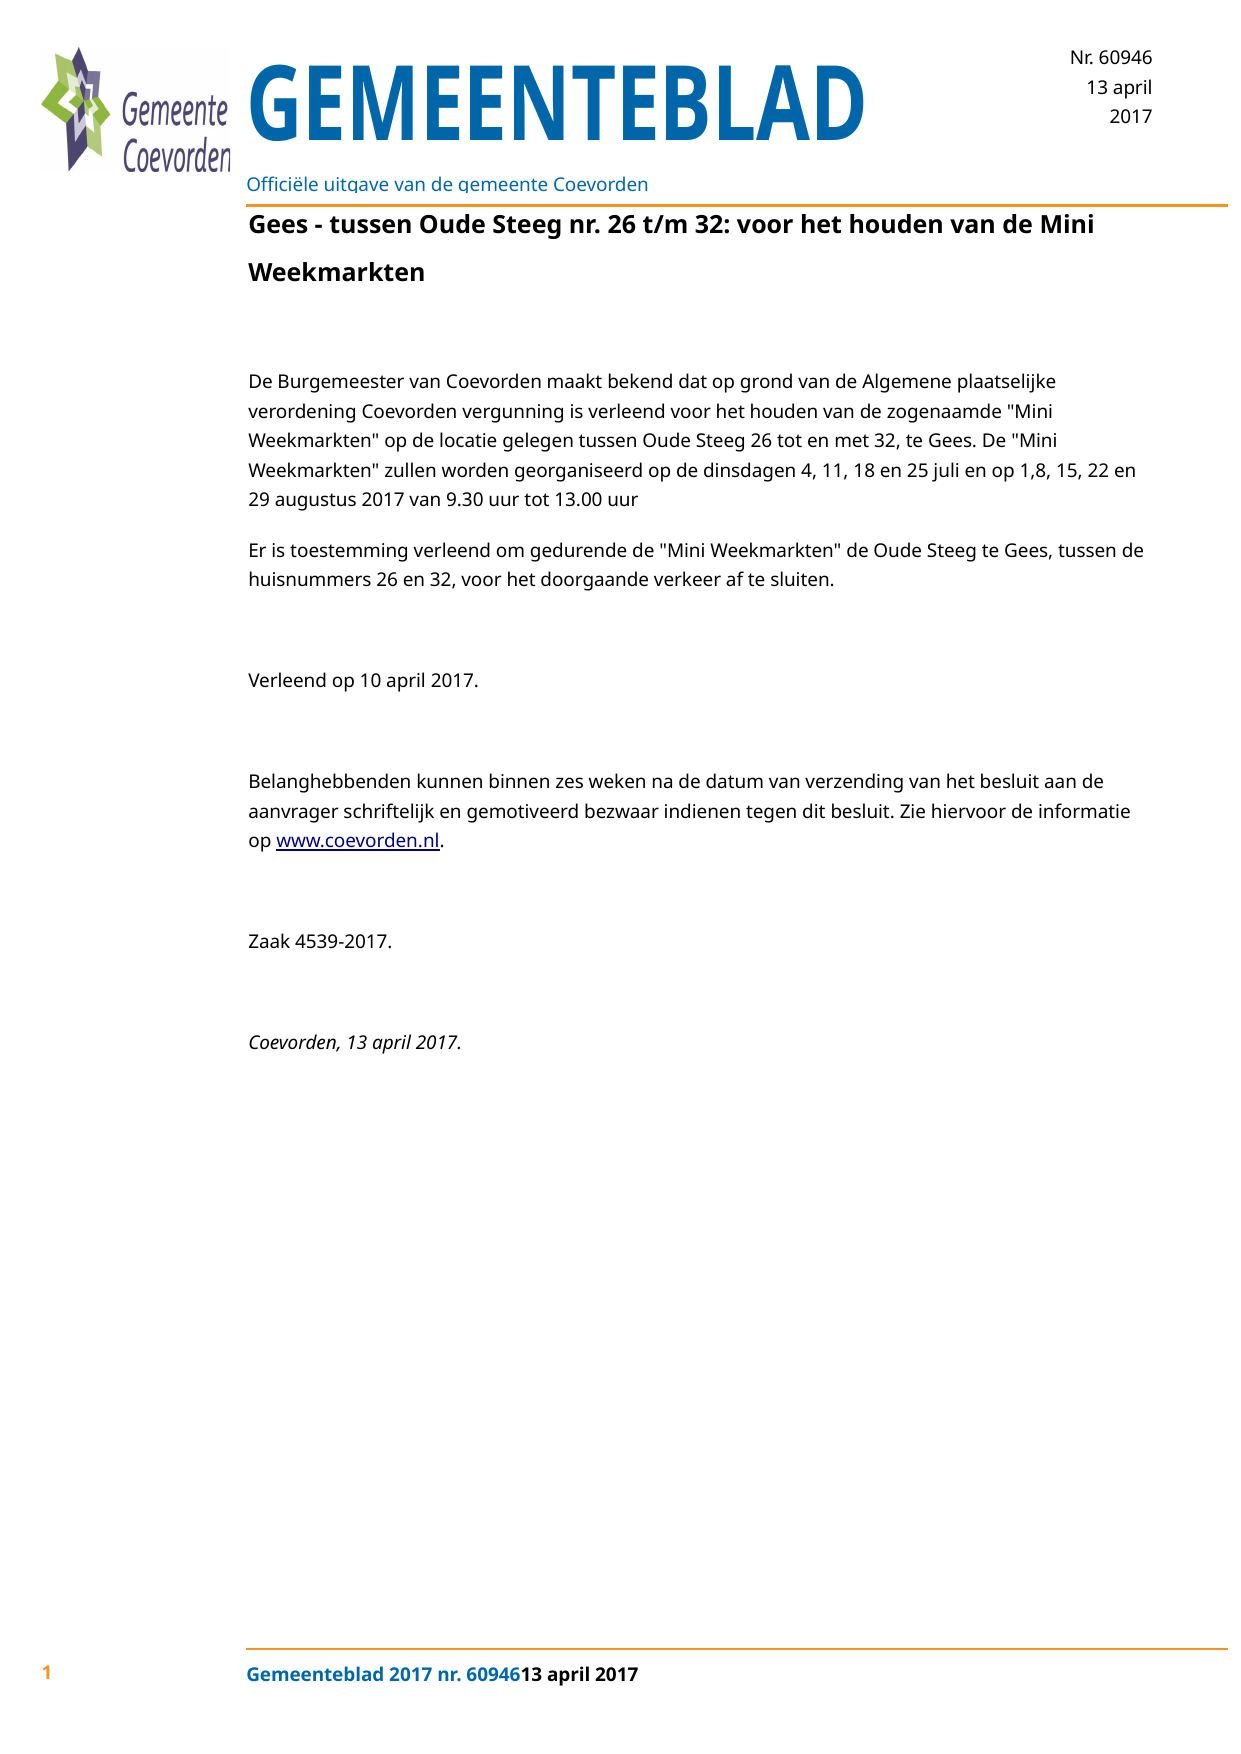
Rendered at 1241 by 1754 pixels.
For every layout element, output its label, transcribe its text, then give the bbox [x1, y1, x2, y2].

text Coevorden, 13 april 2017. [248, 1029, 1152, 1055]
text Zaak 4539-2017. [248, 928, 1152, 954]
text De Burgemeester van Coevorden maakt bekend dat op grond van de Algemene plaatselijke verordening Coevorden vergunning is verleend voor het houden van de zogenaamde "Mini Weekmarkten" op de locatie gelegen tussen Oude Steeg 26 tot en met 32, te Gees. De "Mini Weekmarkten" zullen worden georganiseerd op de dinsdagen 4, 11, 18 en 25 juli en op 1,8, 15, 22 en 29 augustus 2017 van 9.30 uur tot 13.00 uur [248, 368, 1152, 512]
text Er is toestemming verleend om gedurende de "Mini Weekmarkten" de Oude Steeg te Gees, tussen de huisnummers 26 en 32, voor het doorgaande verkeer af te sluiten. [248, 537, 1152, 592]
text Verleend op 10 april 2017. [248, 667, 1152, 693]
text Belanghebbenden kunnen binnen zes weken na de datum van verzending van het besluit aan de aanvrager schriftelijk en gemotiveerd bezwaar indienen tegen dit besluit. Zie hiervoor de informatie op www.coevorden.nl. [248, 768, 1152, 853]
picture [41, 47, 231, 172]
text Gees - tussen Oude Steeg nr. 26 t/m 32: voor het houden van de Mini Weekmarkten [248, 207, 1152, 288]
